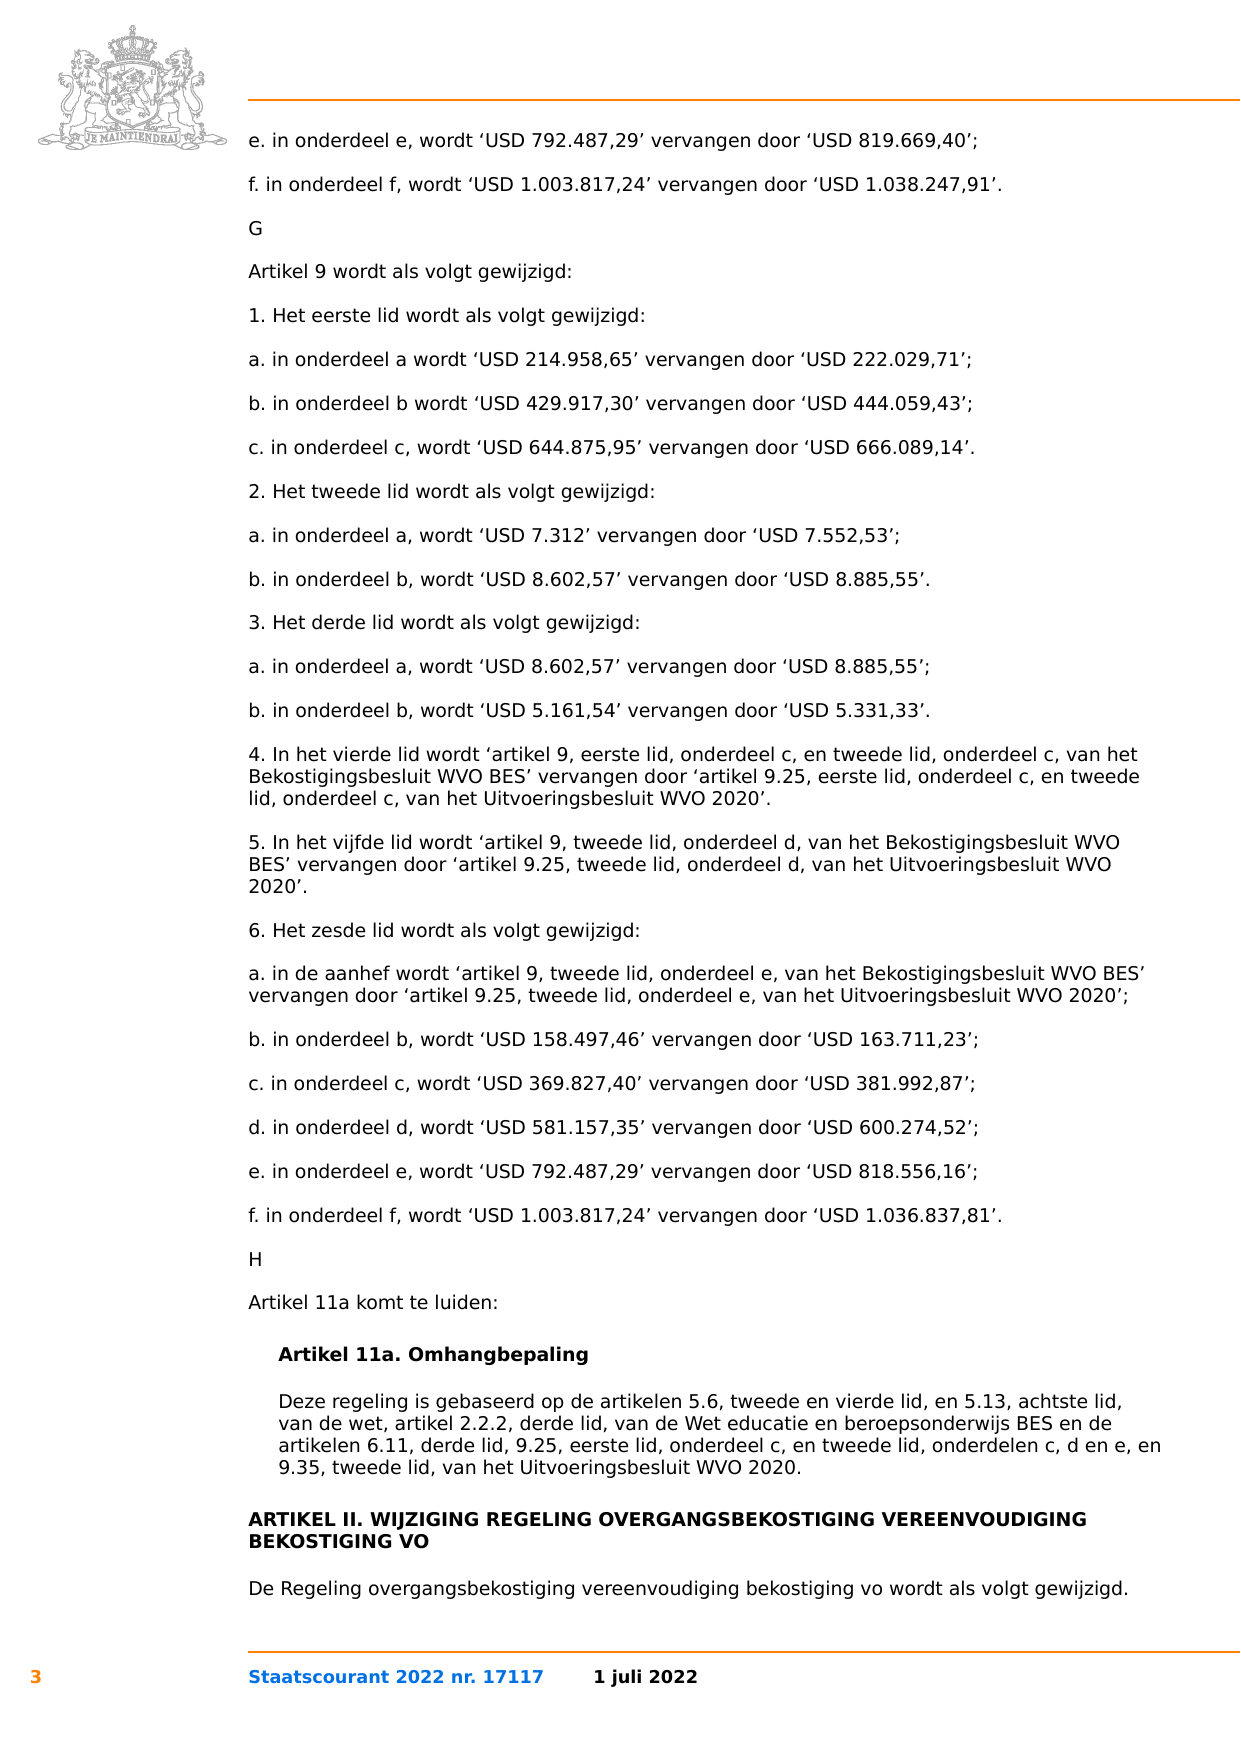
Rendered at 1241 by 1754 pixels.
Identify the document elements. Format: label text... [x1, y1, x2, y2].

text G [248, 218, 1163, 239]
text a. in onderdeel a, wordt ‘USD 8.602,57’ vervangen door ‘USD 8.885,55’; [248, 656, 1163, 678]
text d. in onderdeel d, wordt ‘USD 581.157,35’ vervangen door ‘USD 600.274,52’; [248, 1117, 1163, 1139]
text a. in onderdeel a, wordt ‘USD 7.312’ vervangen door ‘USD 7.552,53’; [248, 524, 1163, 547]
text H [248, 1248, 1163, 1270]
text c. in onderdeel c, wordt ‘USD 369.827,40’ vervangen door ‘USD 381.992,87’; [248, 1073, 1163, 1095]
picture [38, 25, 227, 150]
text 5. In het vijfde lid wordt ‘artikel 9, tweede lid, onderdeel d, van het Bekostigingsbesluit WVO BES’ vervangen door ‘artikel 9.25, tweede lid, onderdeel d, van het Uitvoeringsbesluit WVO 2020’. [248, 832, 1163, 898]
text c. in onderdeel c, wordt ‘USD 644.875,95’ vervangen door ‘USD 666.089,14’. [248, 437, 1163, 459]
text Deze regeling is gebaseerd op de artikelen 5.6, tweede en vierde lid, en 5.13, achtste lid, van de wet, artikel 2.2.2, derde lid, van de Wet educatie en beroepsonderwijs BES en de artikelen 6.11, derde lid, 9.25, eerste lid, onderdeel c, en tweede lid, onderdelen c, d en e, en 9.35, tweede lid, van het Uitvoeringsbesluit WVO 2020. [278, 1391, 1163, 1479]
text De Regeling overgangsbekostiging vereenvoudiging bekostiging vo wordt als volgt gewijzigd. [248, 1578, 1163, 1600]
text 2. Het tweede lid wordt als volgt gewijzigd: [248, 481, 1163, 503]
text 1. Het eerste lid wordt als volgt gewijzigd: [248, 305, 1163, 327]
text a. in de aanhef wordt ‘artikel 9, tweede lid, onderdeel e, van het Bekostigingsbesluit WVO BES’ vervangen door ‘artikel 9.25, tweede lid, onderdeel e, van het Uitvoeringsbesluit WVO 2020’; [248, 963, 1163, 1007]
text e. in onderdeel e, wordt ‘USD 792.487,29’ vervangen door ‘USD 819.669,40’; [248, 130, 1163, 152]
text 3. Het derde lid wordt als volgt gewijzigd: [248, 612, 1163, 634]
subtitle ARTIKEL II. WIJZIGING REGELING OVERGANGSBEKOSTIGING VEREENVOUDIGING BEKOSTIGING VO [248, 1509, 1163, 1553]
text 6. Het zesde lid wordt als volgt gewijzigd: [248, 919, 1163, 941]
text f. in onderdeel f, wordt ‘USD 1.003.817,24’ vervangen door ‘USD 1.036.837,81’. [248, 1204, 1163, 1227]
text 4. In het vierde lid wordt ‘artikel 9, eerste lid, onderdeel c, en tweede lid, onderdeel c, van het Bekostigingsbesluit WVO BES’ vervangen door ‘artikel 9.25, eerste lid, onderdeel c, en tweede lid, onderdeel c, van het Uitvoeringsbesluit WVO 2020’. [248, 744, 1163, 810]
text f. in onderdeel f, wordt ‘USD 1.003.817,24’ vervangen door ‘USD 1.038.247,91’. [248, 174, 1163, 196]
text a. in onderdeel a wordt ‘USD 214.958,65’ vervangen door ‘USD 222.029,71’; [248, 349, 1163, 371]
text e. in onderdeel e, wordt ‘USD 792.487,29’ vervangen door ‘USD 818.556,16’; [248, 1161, 1163, 1183]
text b. in onderdeel b wordt ‘USD 429.917,30’ vervangen door ‘USD 444.059,43’; [248, 393, 1163, 415]
text Artikel 11a komt te luiden: [248, 1292, 1163, 1314]
text b. in onderdeel b, wordt ‘USD 8.602,57’ vervangen door ‘USD 8.885,55’. [248, 568, 1163, 590]
text Artikel 9 wordt als volgt gewijzigd: [248, 261, 1163, 283]
text b. in onderdeel b, wordt ‘USD 5.161,54’ vervangen door ‘USD 5.331,33’. [248, 700, 1163, 722]
text b. in onderdeel b, wordt ‘USD 158.497,46’ vervangen door ‘USD 163.711,23’; [248, 1029, 1163, 1051]
subtitle Artikel 11a. Omhangbepaling [278, 1344, 1163, 1366]
